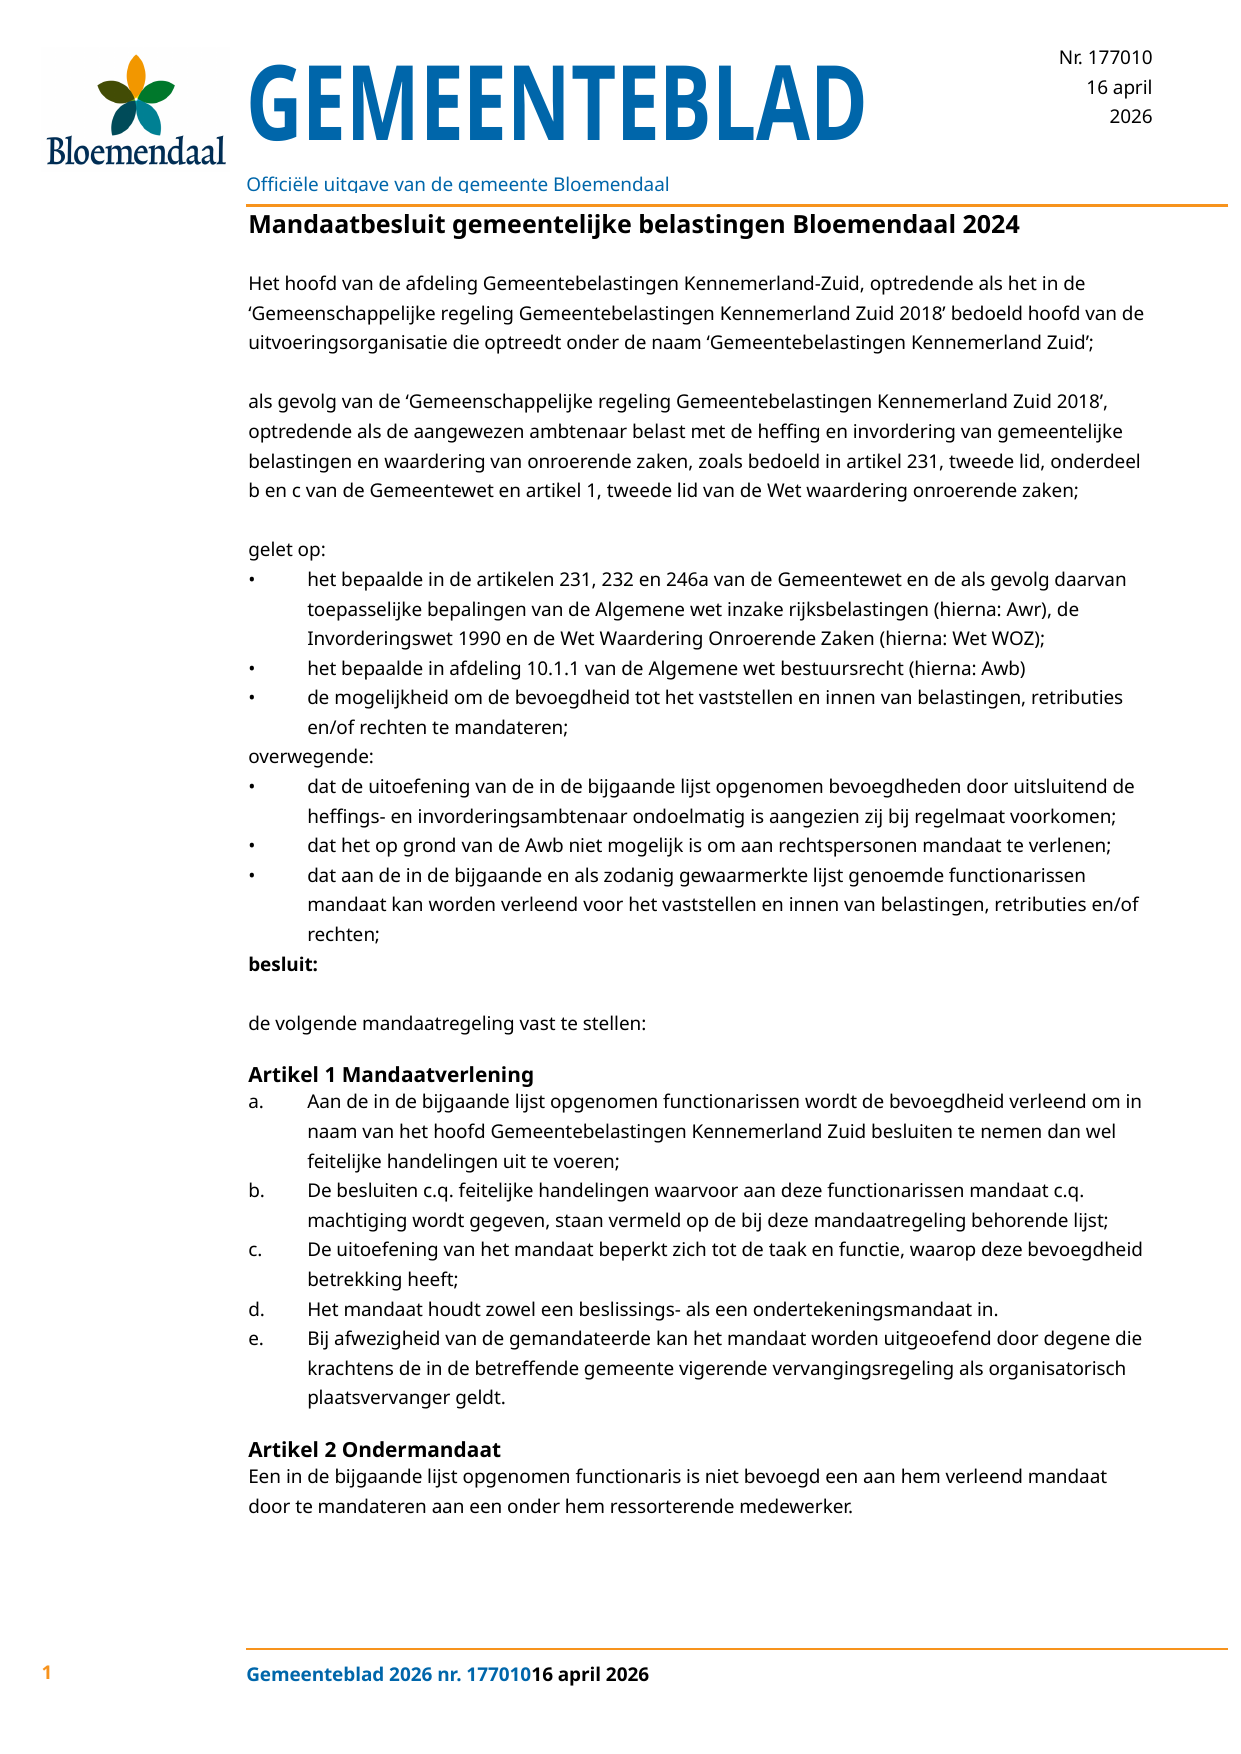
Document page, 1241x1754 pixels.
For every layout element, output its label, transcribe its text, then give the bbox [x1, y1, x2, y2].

list dat aan de in de bijgaande en als zodanig gewaarmerkte lijst genoemde functionarissen mandaat kan worden verleend voor het vaststellen en innen van belastingen, retributies en/of rechten; [248, 862, 1152, 947]
text Artikel 2 Ondermandaat [248, 1435, 1152, 1463]
text Een in de bijgaande lijst opgenomen functionaris is niet bevoegd een aan hem verleend mandaat door te mandateren aan een onder hem ressorterende medewerker. [248, 1463, 1152, 1519]
list Aan de in de bijgaande lijst opgenomen functionarissen wordt de bevoegdheid verleend om in naam van het hoofd Gemeentebelastingen Kennemerland Zuid besluiten te nemen dan wel feitelijke handelingen uit te voeren; [248, 1089, 1152, 1174]
text de volgende mandaatregeling vast te stellen: [248, 1010, 1152, 1036]
picture [41, 47, 231, 172]
list het bepaalde in afdeling 10.1.1 van de Algemene wet bestuursrecht (hierna: Awb) [248, 655, 1152, 681]
text Artikel 1 Mandaatverlening [248, 1060, 1152, 1089]
text Mandaatbesluit gemeentelijke belastingen Bloemendaal 2024 [248, 207, 1152, 241]
list de mogelijkheid om de bevoegdheid tot het vaststellen en innen van belastingen, retributies en/of rechten te mandateren; [248, 684, 1152, 740]
text overwegende: [248, 744, 1152, 769]
list het bepaalde in de artikelen 231, 232 en 246a van de Gemeentewet en de als gevolg daarvan toepasselijke bepalingen van de Algemene wet inzake rijksbelastingen (hierna: Awr), de Invorderingswet 1990 en de Wet Waardering Onroerende Zaken (hierna: Wet WOZ); [248, 566, 1152, 651]
text Het hoofd van de afdeling Gemeentebelastingen Kennemerland-Zuid, optredende als het in de ‘Gemeenschappelijke regeling Gemeentebelastingen Kennemerland Zuid 2018’ bedoeld hoofd van de uitvoeringsorganisatie die optreedt onder de naam ‘Gemeentebelastingen Kennemerland Zuid’; [248, 270, 1152, 355]
text besluit: [248, 951, 1152, 976]
text als gevolg van de ‘Gemeenschappelijke regeling Gemeentebelastingen Kennemerland Zuid 2018’, optredende als de aangewezen ambtenaar belast met de heffing en invordering van gemeentelijke belastingen en waardering van onroerende zaken, zoals bedoeld in artikel 231, tweede lid, onderdeel b en c van de Gemeentewet en artikel 1, tweede lid van de Wet waardering onroerende zaken; [248, 389, 1152, 503]
list De besluiten c.q. feitelijke handelingen waarvoor aan deze functionarissen mandaat c.q. machtiging wordt gegeven, staan vermeld op de bij deze mandaatregeling behorende lijst; [248, 1177, 1152, 1233]
list dat het op grond van de Awb niet mogelijk is om aan rechtspersonen mandaat te verlenen; [248, 832, 1152, 858]
text gelet op: [248, 537, 1152, 562]
list Het mandaat houdt zowel een beslissings- als een ondertekeningsmandaat in. [248, 1296, 1152, 1322]
list Bij afwezigheid van de gemandateerde kan het mandaat worden uitgeoefend door degene die krachtens de in de betreffende gemeente vigerende vervangingsregeling als organisatorisch plaatsvervanger geldt. [248, 1325, 1152, 1410]
list De uitoefening van het mandaat beperkt zich tot de taak en functie, waarop deze bevoegdheid betrekking heeft; [248, 1237, 1152, 1292]
list dat de uitoefening van de in de bijgaande lijst opgenomen bevoegdheden door uitsluitend de heffings- en invorderingsambtenaar ondoelmatig is aangezien zij bij regelmaat voorkomen; [248, 773, 1152, 828]
